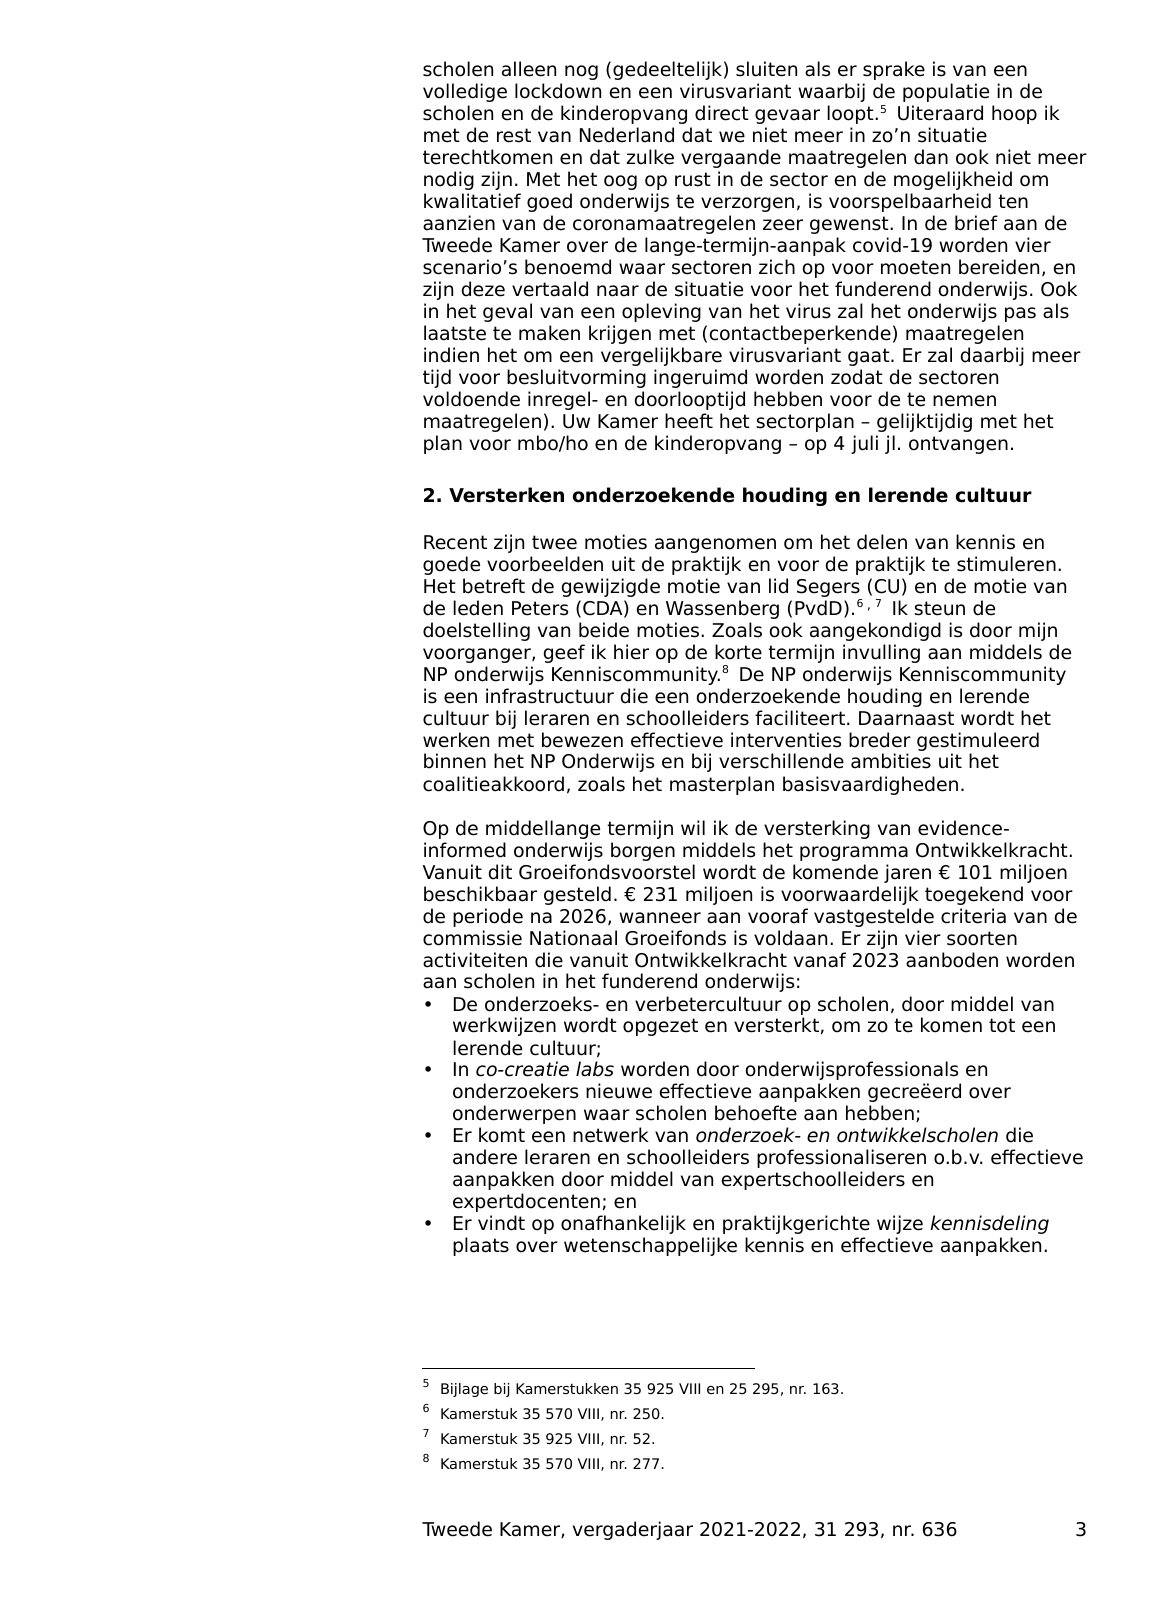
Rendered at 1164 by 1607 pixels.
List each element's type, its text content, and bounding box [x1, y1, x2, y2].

text Op de middellange termijn wil ik de versterking van evidence-informed onderwijs borgen middels het programma Ontwikkelkracht. Vanuit dit Groeifondsvoorstel wordt de komende jaren € 101 miljoen beschikbaar gesteld. € 231 miljoen is voorwaardelijk toegekend voor de periode na 2026, wanneer aan vooraf vastgestelde criteria van de commissie Nationaal Groeifonds is voldaan. Er zijn vier soorten activiteiten die vanuit Ontwikkelkracht vanaf 2023 aanboden worden aan scholen in het funderend onderwijs: [422, 818, 1087, 993]
text Kamerstuk 35 570 VIII, nr. 250. [422, 1402, 1087, 1424]
text • Er komt een netwerk van onderzoek- en ontwikkelscholen die andere leraren en schoolleiders professionaliseren o.b.v. effectieve aanpakken door middel van expertschoolleiders en expertdocenten; en [422, 1125, 1087, 1213]
subtitle 2. Versterken onderzoekende houding en lerende cultuur [422, 485, 1087, 507]
text • De onderzoeks- en verbetercultuur op scholen, door middel van werkwijzen wordt opgezet en versterkt, om zo te komen tot een lerende cultuur; [422, 993, 1087, 1059]
text • In co-creatie labs worden door onderwijsprofessionals en onderzoekers nieuwe effectieve aanpakken gecreëerd over onderwerpen waar scholen behoefte aan hebben; [422, 1059, 1087, 1125]
text Kamerstuk 35 570 VIII, nr. 277. [422, 1452, 1087, 1474]
text scholen alleen nog (gedeeltelijk) sluiten als er sprake is van een volledige lockdown en een virusvariant waarbij de populatie in de scholen en de kinderopvang direct gevaar loopt. Uiteraard hoop ik met de rest van Nederland dat we niet meer in zo’n situatie terechtkomen en dat zulke vergaande maatregelen dan ook niet meer nodig zijn. Met het oog op rust in de sector en de mogelijkheid om kwalitatief goed onderwijs te verzorgen, is voorspelbaarheid ten aanzien van de coronamaatregelen zeer gewenst. In de brief aan de Tweede Kamer over de lange-termijn-aanpak covid-19 worden vier scenario’s benoemd waar sectoren zich op voor moeten bereiden, en zijn deze vertaald naar de situatie voor het funderend onderwijs. Ook in het geval van een opleving van het virus zal het onderwijs pas als laatste te maken krijgen met (contactbeperkende) maatregelen indien het om een vergelijkbare virusvariant gaat. Er zal daarbij meer tijd voor besluitvorming ingeruimd worden zodat de sectoren voldoende inregel- en doorlooptijd hebben voor de te nemen maatregelen). Uw Kamer heeft het sectorplan – gelijktijdig met het plan voor mbo/ho en de kinderopvang – op 4 juli jl. ontvangen. [422, 59, 1087, 455]
text Kamerstuk 35 925 VIII, nr. 52. [422, 1427, 1087, 1449]
text Recent zijn twee moties aangenomen om het delen van kennis en goede voorbeelden uit de praktijk en voor de praktijk te stimuleren. Het betreft de gewijzigde motie van lid Segers (CU) en de motie van de leden Peters (CDA) en Wassenberg (PvdD)., Ik steun de doelstelling van beide moties. Zoals ook aangekondigd is door mijn voorganger, geef ik hier op de korte termijn invulling aan middels de NP onderwijs Kenniscommunity. De NP onderwijs Kenniscommunity is een infrastructuur die een onderzoekende houding en lerende cultuur bij leraren en schoolleiders faciliteert. Daarnaast wordt het werken met bewezen effectieve interventies breder gestimuleerd binnen het NP Onderwijs en bij verschillende ambities uit het coalitieakkoord, zoals het masterplan basisvaardigheden. [422, 532, 1087, 795]
text • Er vindt op onafhankelijk en praktijkgerichte wijze kennisdeling plaats over wetenschappelijke kennis en effectieve aanpakken. [422, 1213, 1087, 1257]
text Bijlage bij Kamerstukken 35 925 VIII en 25 295, nr. 163. [422, 1377, 1087, 1399]
